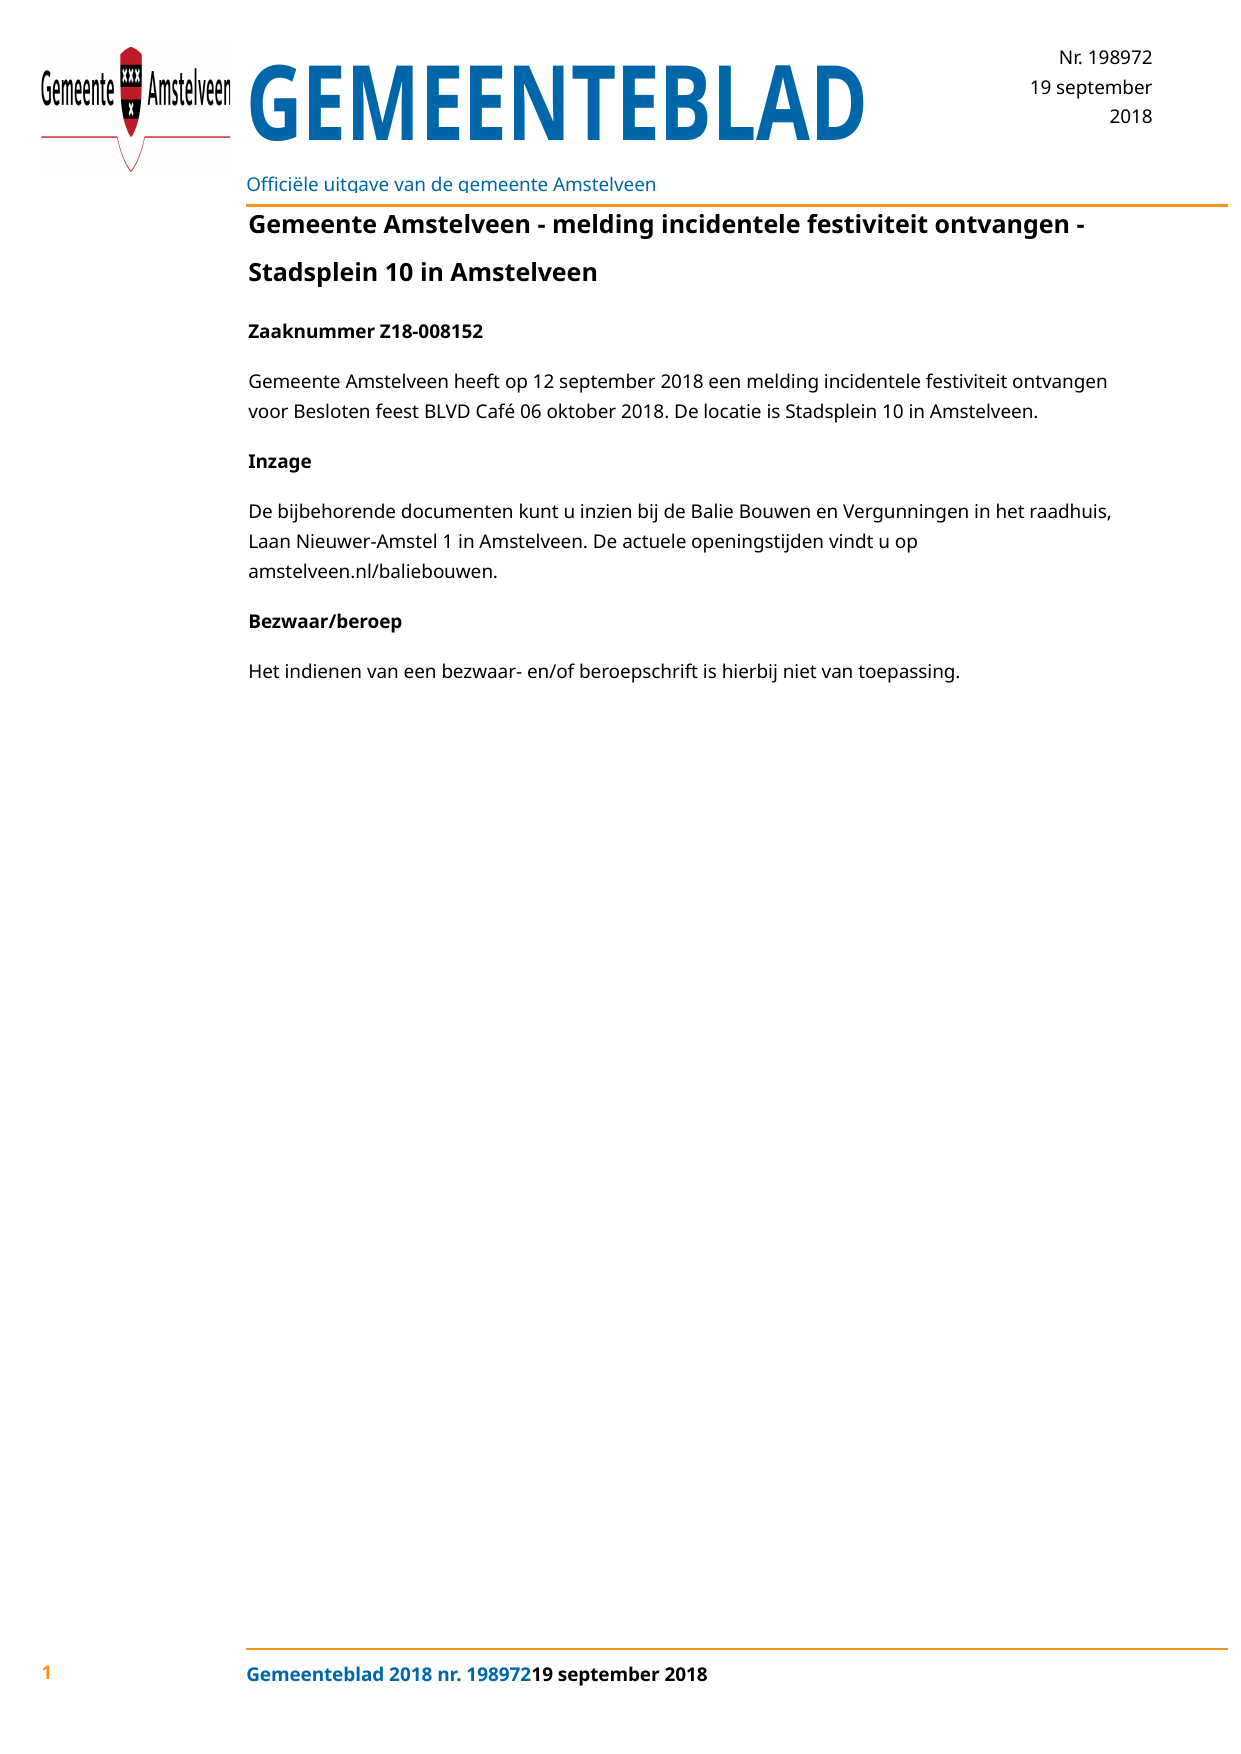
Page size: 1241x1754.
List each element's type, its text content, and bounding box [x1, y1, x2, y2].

text De bijbehorende documenten kunt u inzien bij de Balie Bouwen en Vergunningen in het raadhuis, Laan Nieuwer-Amstel 1 in Amstelveen. De actuele openingstijden vindt u op amstelveen.nl/baliebouwen. [248, 499, 1152, 584]
picture [41, 47, 231, 172]
text Gemeente Amstelveen - melding incidentele festiviteit ontvangen - Stadsplein 10 in Amstelveen [248, 207, 1152, 288]
text Zaaknummer Z18-008152 [248, 318, 1152, 344]
text Het indienen van een bezwaar- en/of beroepschrift is hierbij niet van toepassing. [248, 659, 1152, 684]
text Bezwaar/beroep [248, 608, 1152, 634]
text Inzage [248, 448, 1152, 474]
text Gemeente Amstelveen heeft op 12 september 2018 een melding incidentele festiviteit ontvangen voor Besloten feest BLVD Café 06 oktober 2018. De locatie is Stadsplein 10 in Amstelveen. [248, 368, 1152, 424]
